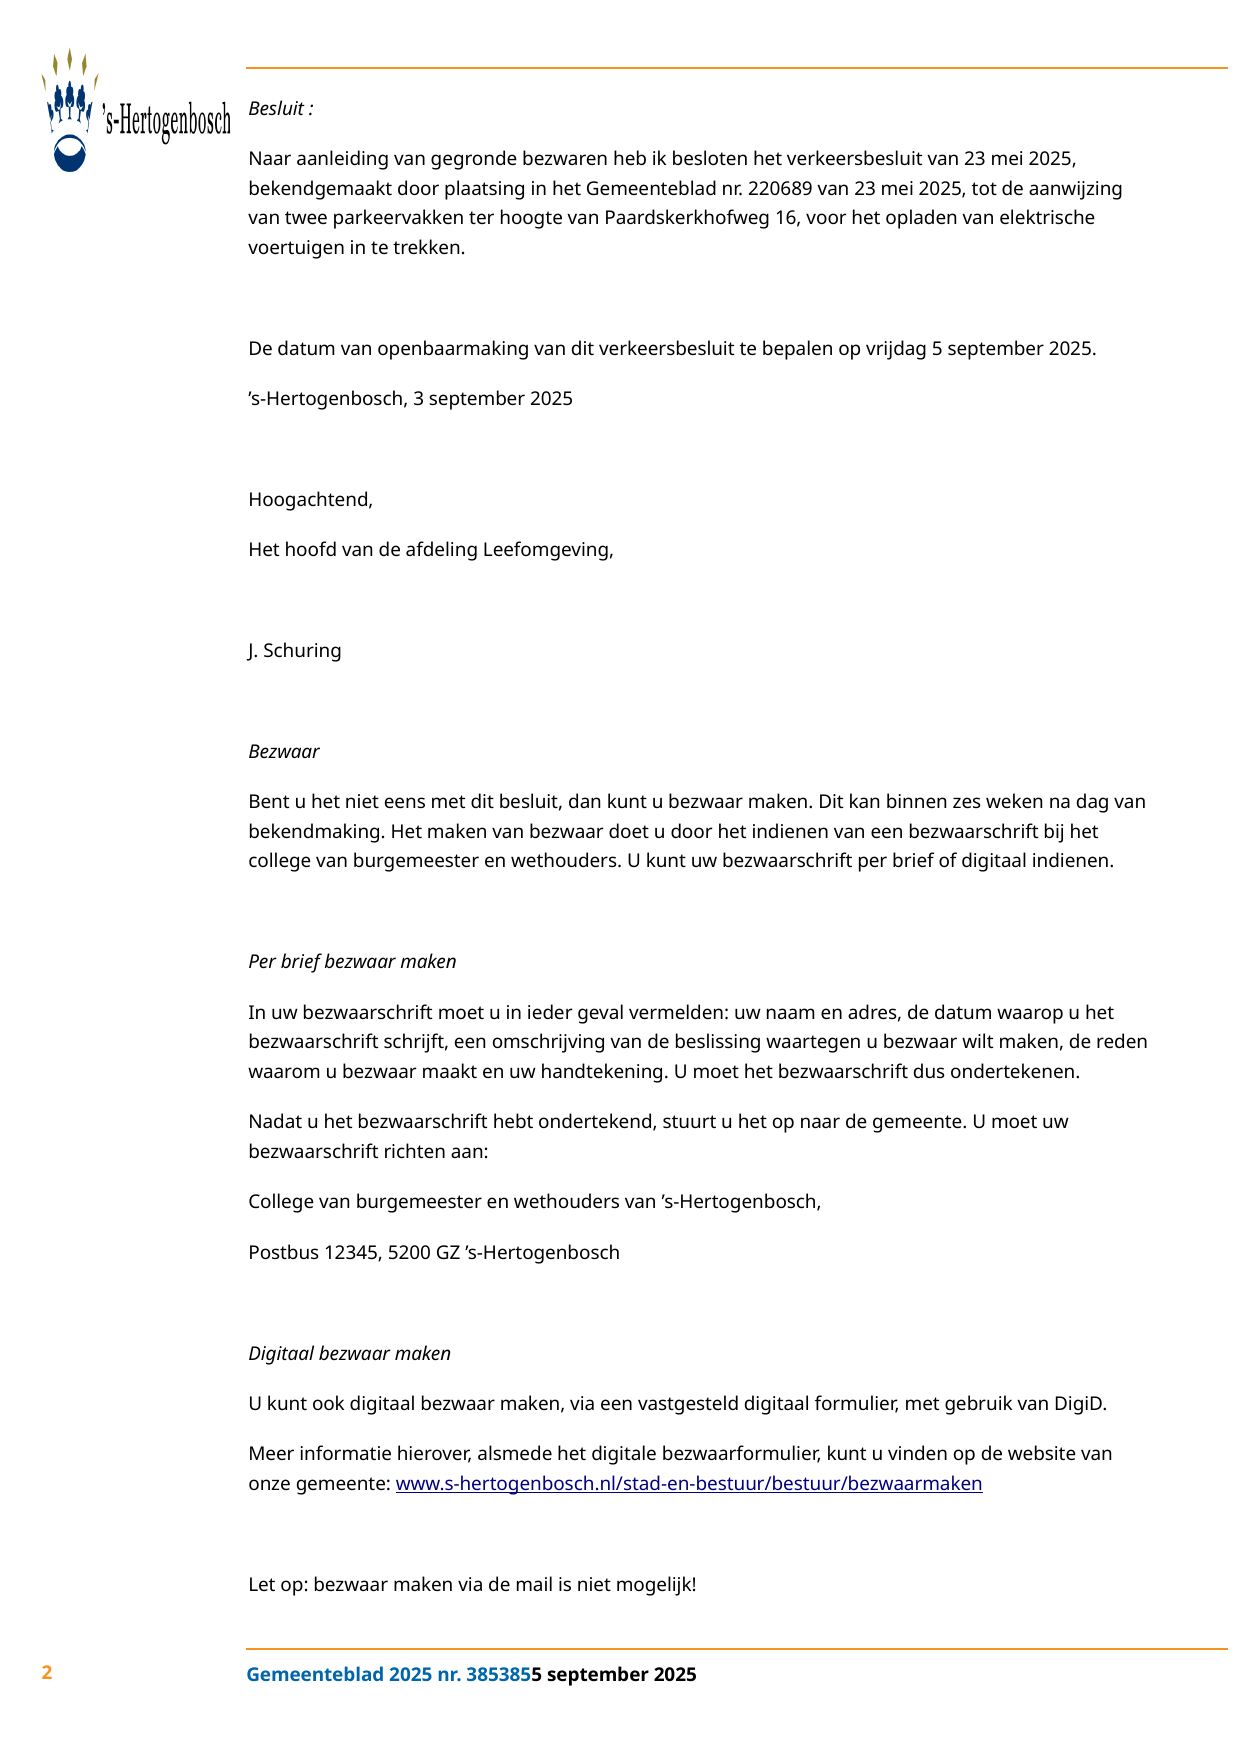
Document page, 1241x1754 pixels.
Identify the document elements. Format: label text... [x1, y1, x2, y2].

text Naar aanleiding van gegronde bezwaren heb ik besloten het verkeersbesluit van 23 mei 2025, bekendgemaakt door plaatsing in het Gemeenteblad nr. 220689 van 23 mei 2025, tot de aanwijzing van twee parkeervakken ter hoogte van Paardskerkhofweg 16, voor het opladen van elektrische voertuigen in te trekken. [248, 145, 1152, 260]
text Hoogachtend, [248, 486, 1152, 512]
text ’s-Hertogenbosch, 3 september 2025 [248, 385, 1152, 411]
text J. Schuring [248, 637, 1152, 663]
text De datum van openbaarmaking van dit verkeersbesluit te bepalen op vrijdag 5 september 2025. [248, 335, 1152, 361]
text Bezwaar [248, 738, 1152, 764]
text Digitaal bezwaar maken [248, 1340, 1152, 1366]
text Bent u het niet eens met dit besluit, dan kunt u bezwaar maken. Dit kan binnen zes weken na dag van bekendmaking. Het maken van bezwaar doet u door het indienen van een bezwaarschrift bij het college van burgemeester en wethouders. U kunt uw bezwaarschrift per brief of digitaal indienen. [248, 788, 1152, 873]
text Nadat u het bezwaarschrift hebt ondertekend, stuurt u het op naar de gemeente. U moet uw bezwaarschrift richten aan: [248, 1108, 1152, 1164]
picture [41, 47, 231, 172]
text Let op: bezwaar maken via de mail is niet mogelijk! [248, 1571, 1152, 1597]
text Per brief bezwaar maken [248, 948, 1152, 974]
text In uw bezwaarschrift moet u in ieder geval vermelden: uw naam en adres, de datum waarop u het bezwaarschrift schrijft, een omschrijving van de beslissing waartegen u bezwaar wilt maken, de reden waarom u bezwaar maakt en uw handtekening. U moet het bezwaarschrift dus ondertekenen. [248, 999, 1152, 1084]
text Het hoofd van de afdeling Leefomgeving, [248, 536, 1152, 562]
text Postbus 12345, 5200 GZ ’s-Hertogenbosch [248, 1239, 1152, 1265]
text College van burgemeester en wethouders van ’s-Hertogenbosch, [248, 1188, 1152, 1214]
text Besluit : [248, 95, 1152, 121]
text Meer informatie hierover, alsmede het digitale bezwaarformulier, kunt u vinden op de website van onze gemeente: www.s-hertogenbosch.nl/stad-en-bestuur/bestuur/bezwaarmaken [248, 1441, 1152, 1496]
text U kunt ook digitaal bezwaar maken, via een vastgesteld digitaal formulier, met gebruik van DigiD. [248, 1390, 1152, 1416]
